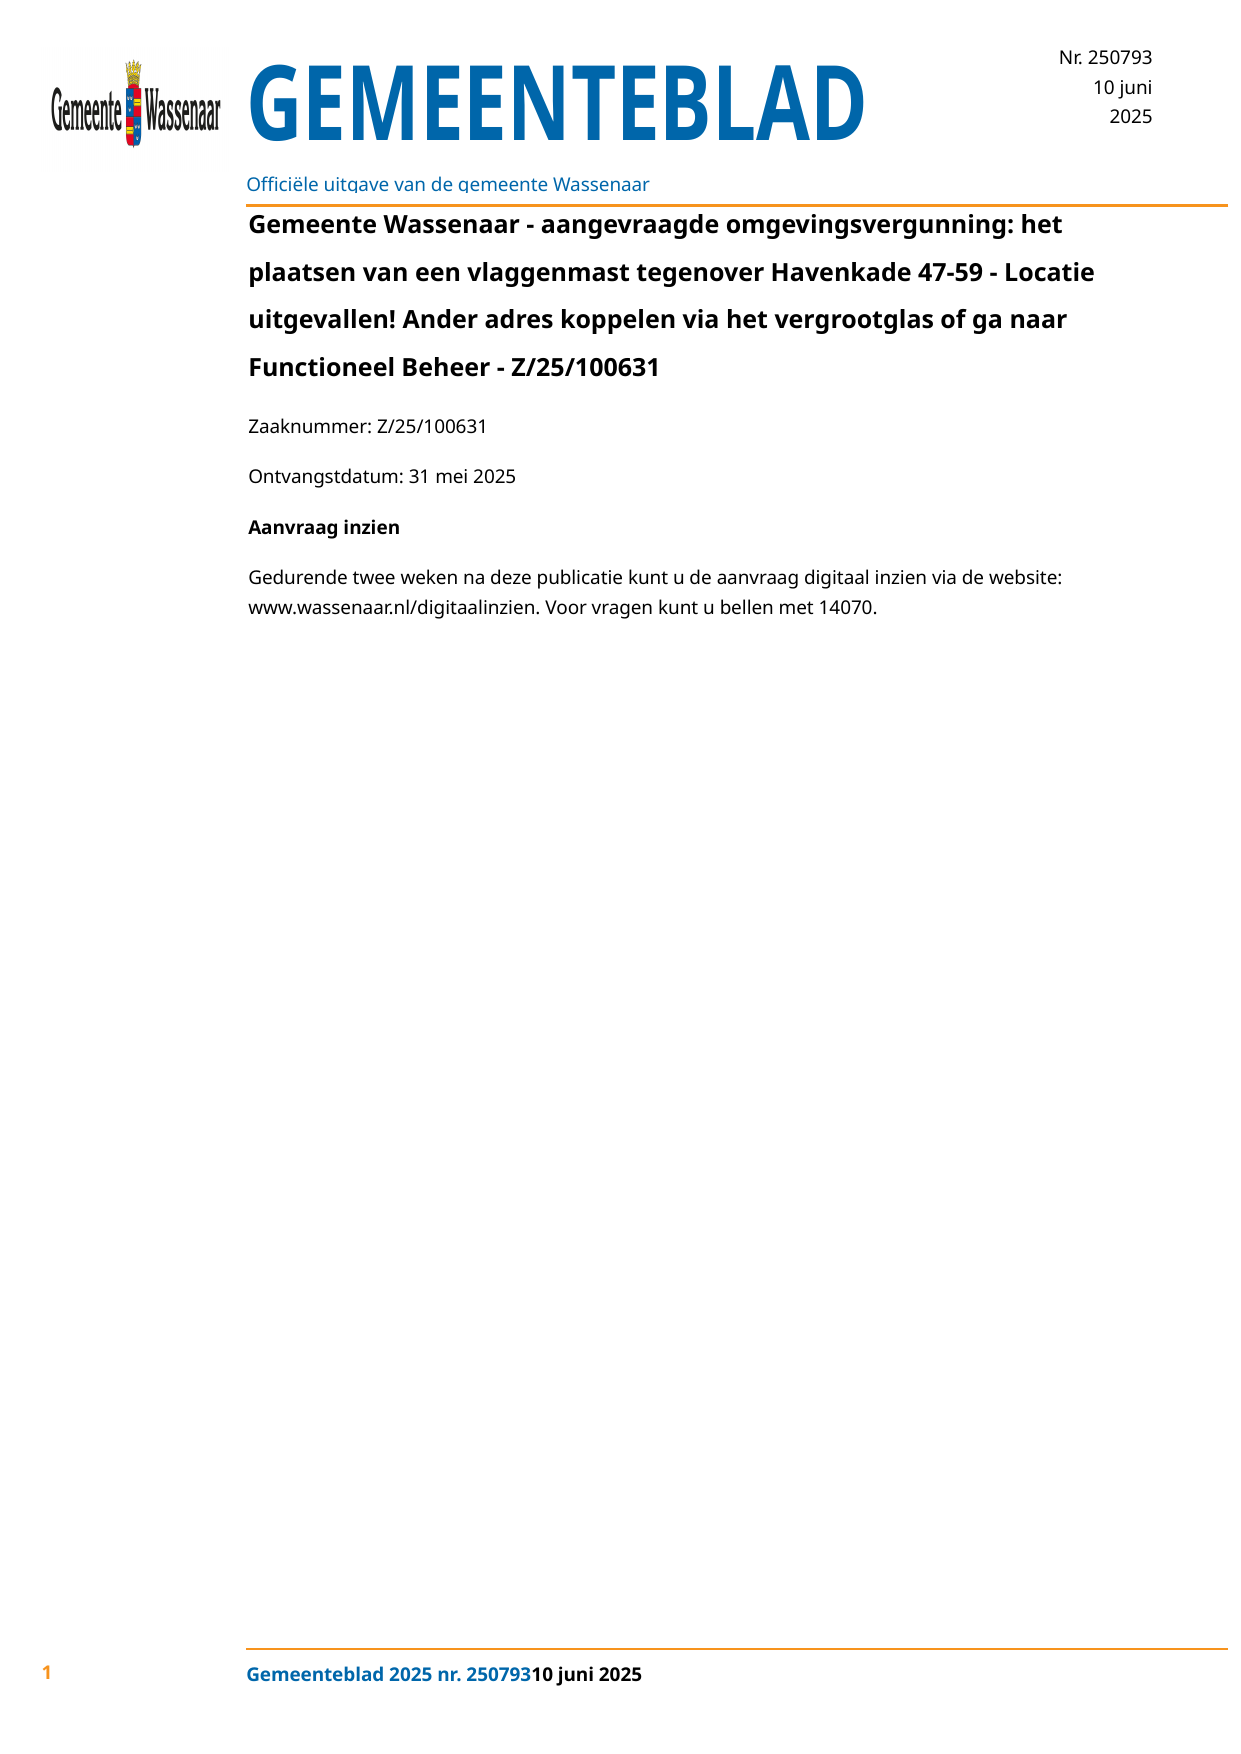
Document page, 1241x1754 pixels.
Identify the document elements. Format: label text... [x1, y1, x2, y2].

text Ontvangstdatum: 31 mei 2025 [248, 463, 1152, 489]
text Gedurende twee weken na deze publicatie kunt u de aanvraag digitaal inzien via de website: www.wassenaar.nl/digitaalinzien. Voor vragen kunt u bellen met 14070. [248, 564, 1152, 620]
text Gemeente Wassenaar - aangevraagde omgevingsvergunning: het plaatsen van een vlaggenmast tegenover Havenkade 47-59 - Locatie uitgevallen! Ander adres koppelen via het vergrootglas of ga naar Functioneel Beheer - Z/25/100631 [248, 207, 1152, 384]
text Aanvraag inzien [248, 514, 1152, 540]
text Zaaknummer: Z/25/100631 [248, 413, 1152, 439]
picture [41, 47, 231, 172]
